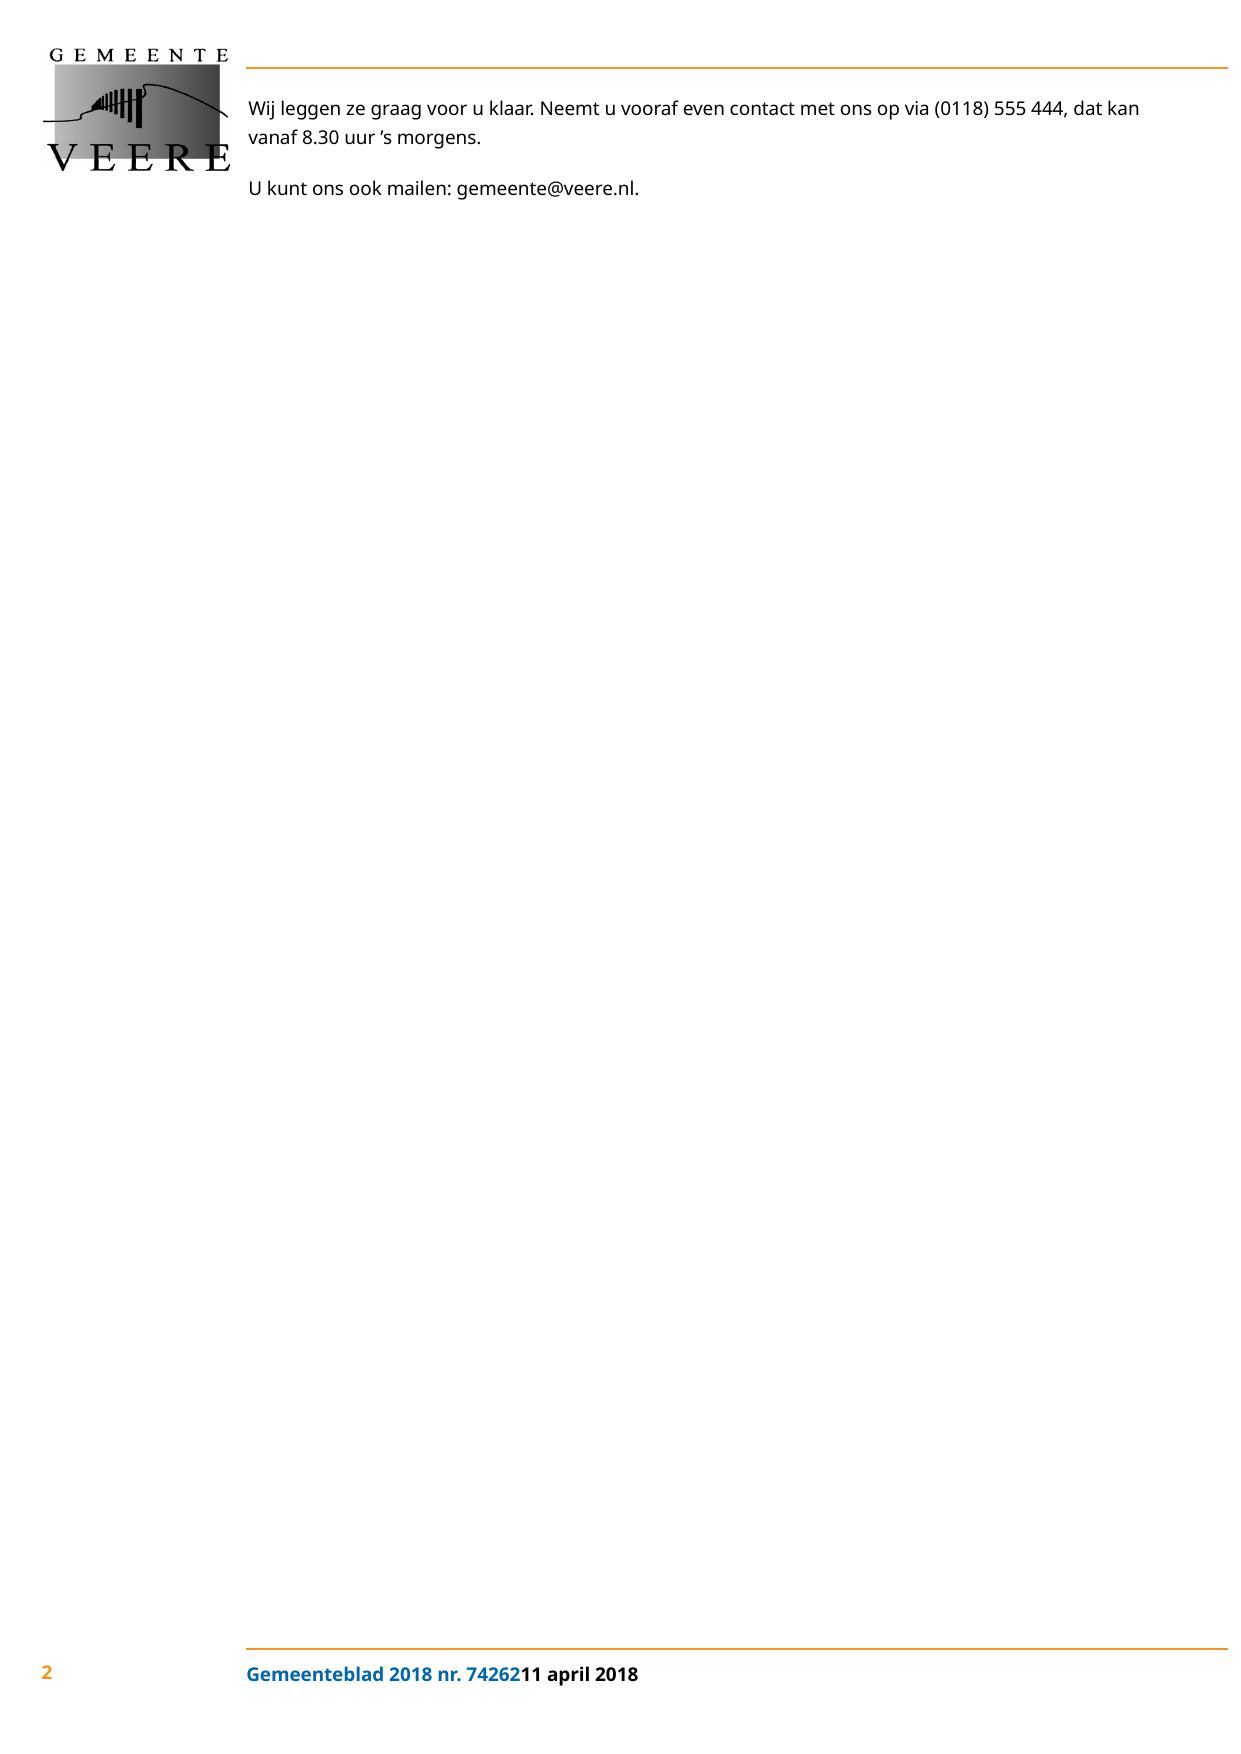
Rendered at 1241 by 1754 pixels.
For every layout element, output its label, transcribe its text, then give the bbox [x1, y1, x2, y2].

text U kunt ons ook mailen: gemeente@veere.nl. [248, 175, 1152, 201]
picture [41, 47, 231, 172]
text Wij leggen ze graag voor u klaar. Neemt u vooraf even contact met ons op via (0118) 555 444, dat kan vanaf 8.30 uur ’s morgens. [248, 95, 1152, 150]
